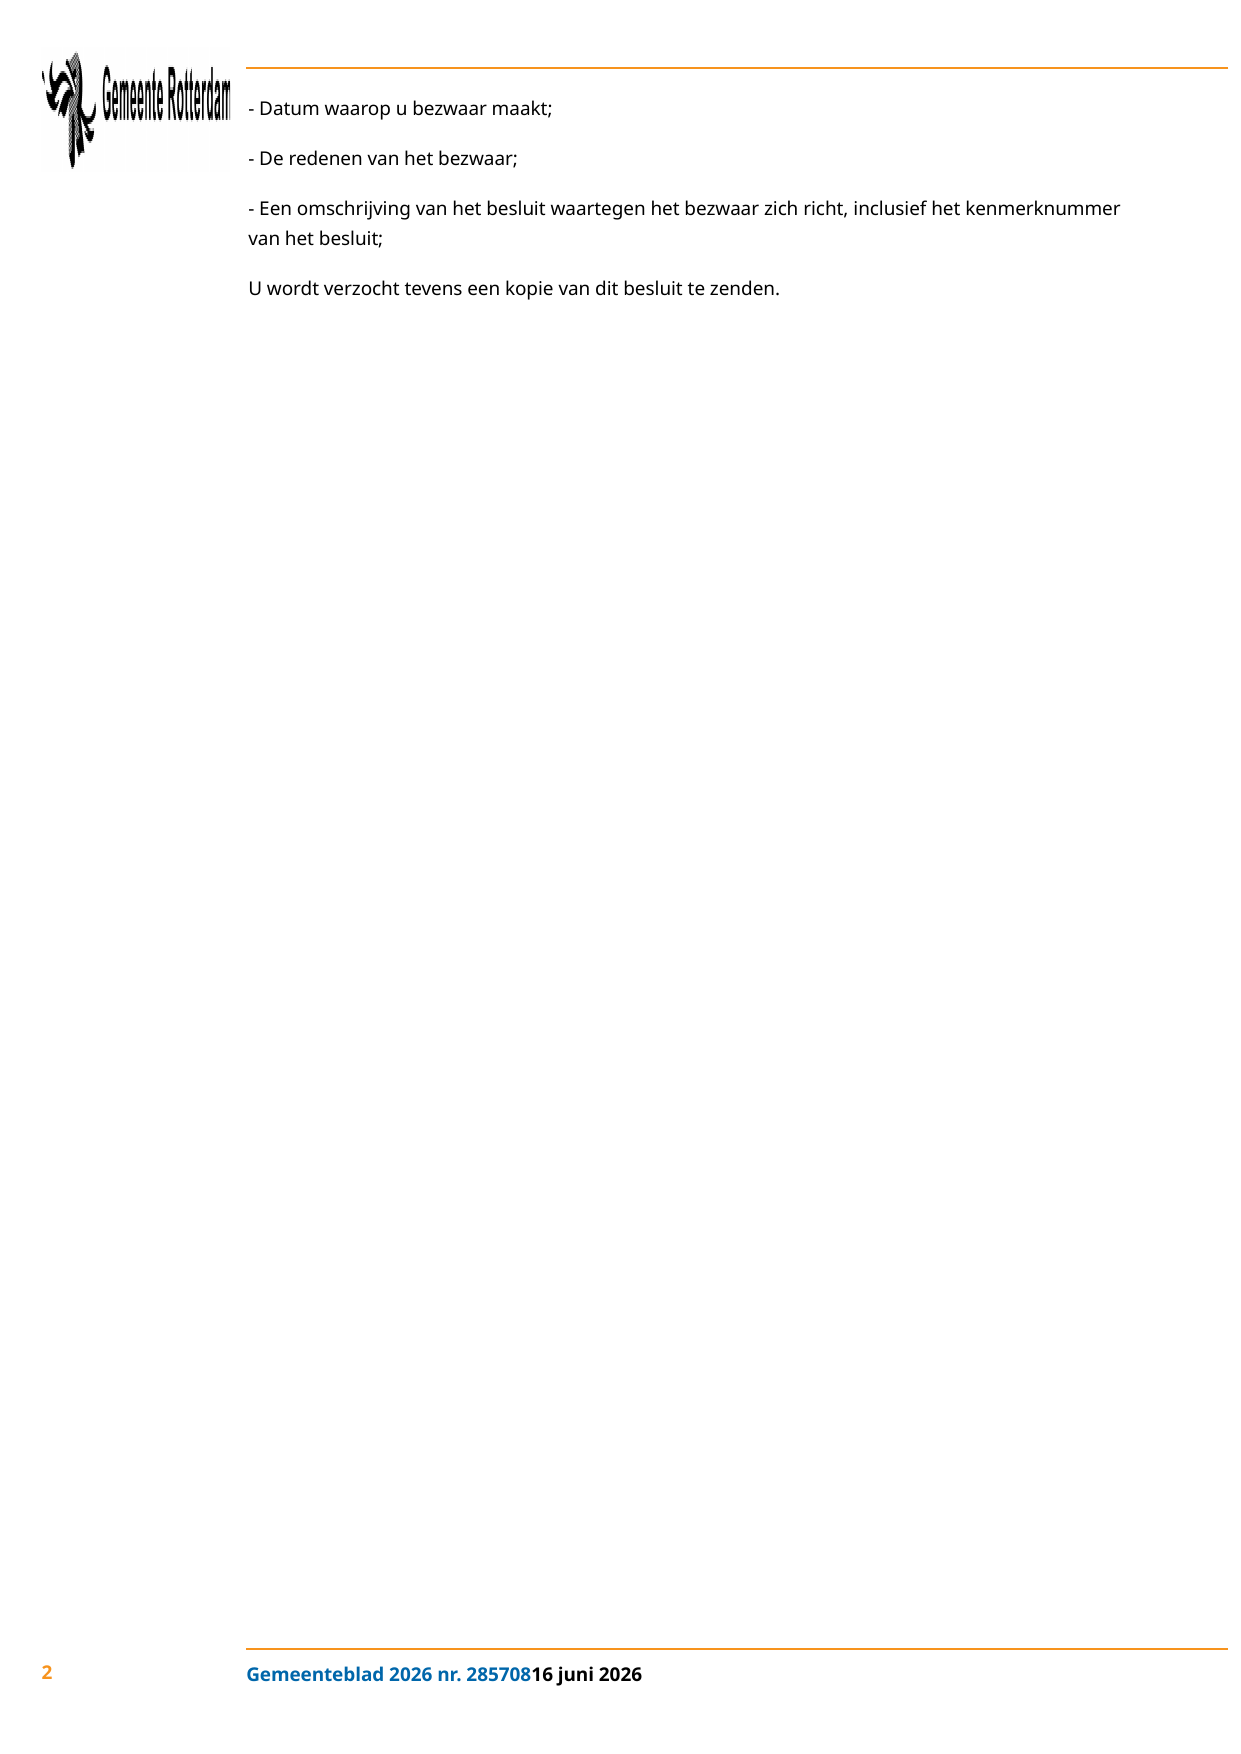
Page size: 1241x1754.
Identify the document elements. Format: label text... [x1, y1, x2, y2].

picture [41, 47, 231, 172]
text - Datum waarop u bezwaar maakt; [248, 95, 1152, 121]
text - Een omschrijving van het besluit waartegen het bezwaar zich richt, inclusief het kenmerknummer van het besluit; [248, 196, 1152, 251]
text U wordt verzocht tevens een kopie van dit besluit te zenden. [248, 276, 1152, 301]
text - De redenen van het bezwaar; [248, 145, 1152, 171]
